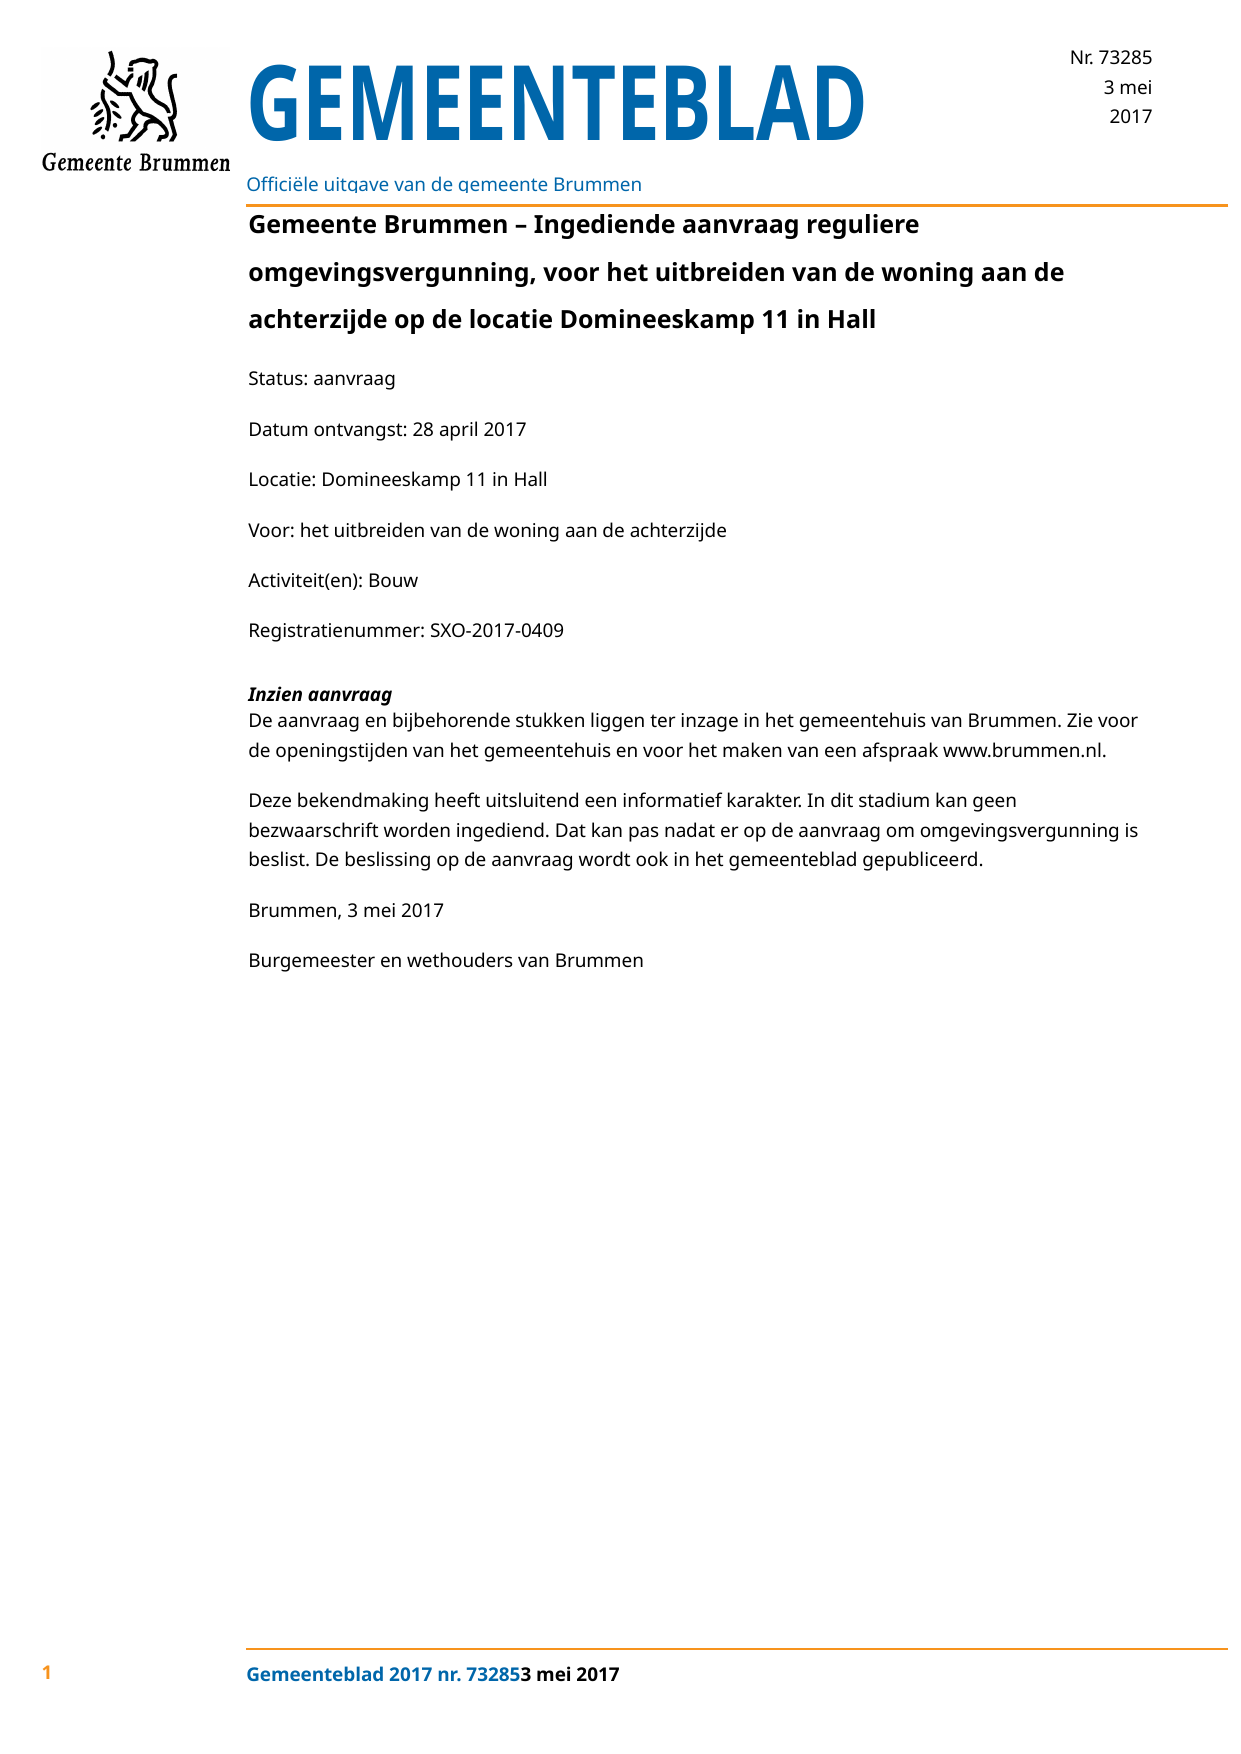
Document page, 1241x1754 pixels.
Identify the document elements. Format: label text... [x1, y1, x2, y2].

text De aanvraag en bijbehorende stukken liggen ter inzage in het gemeentehuis van Brummen. Zie voor de openingstijden van het gemeentehuis en voor het maken van een afspraak www.brummen.nl. [248, 707, 1152, 763]
text Registratienummer: SXO-2017-0409 [248, 618, 1152, 643]
text Voor: het uitbreiden van de woning aan de achterzijde [248, 517, 1152, 542]
text Inzien aanvraag [248, 682, 1152, 707]
text Deze bekendmaking heeft uitsluitend een informatief karakter. In dit stadium kan geen bezwaarschrift worden ingediend. Dat kan pas nadat er op de aanvraag om omgevingsvergunning is beslist. De beslissing op de aanvraag wordt ook in het gemeenteblad gepubliceerd. [248, 787, 1152, 872]
text Burgemeester en wethouders van Brummen [248, 947, 1152, 973]
text Datum ontvangst: 28 april 2017 [248, 416, 1152, 442]
text Gemeente Brummen – Ingediende aanvraag reguliere omgevingsvergunning, voor het uitbreiden van de woning aan de achterzijde op de locatie Domineeskamp 11 in Hall [248, 207, 1152, 336]
text Activiteit(en): Bouw [248, 567, 1152, 593]
picture [41, 47, 231, 172]
text Locatie: Domineeskamp 11 in Hall [248, 466, 1152, 492]
text Brummen, 3 mei 2017 [248, 897, 1152, 923]
text Status: aanvraag [248, 366, 1152, 391]
